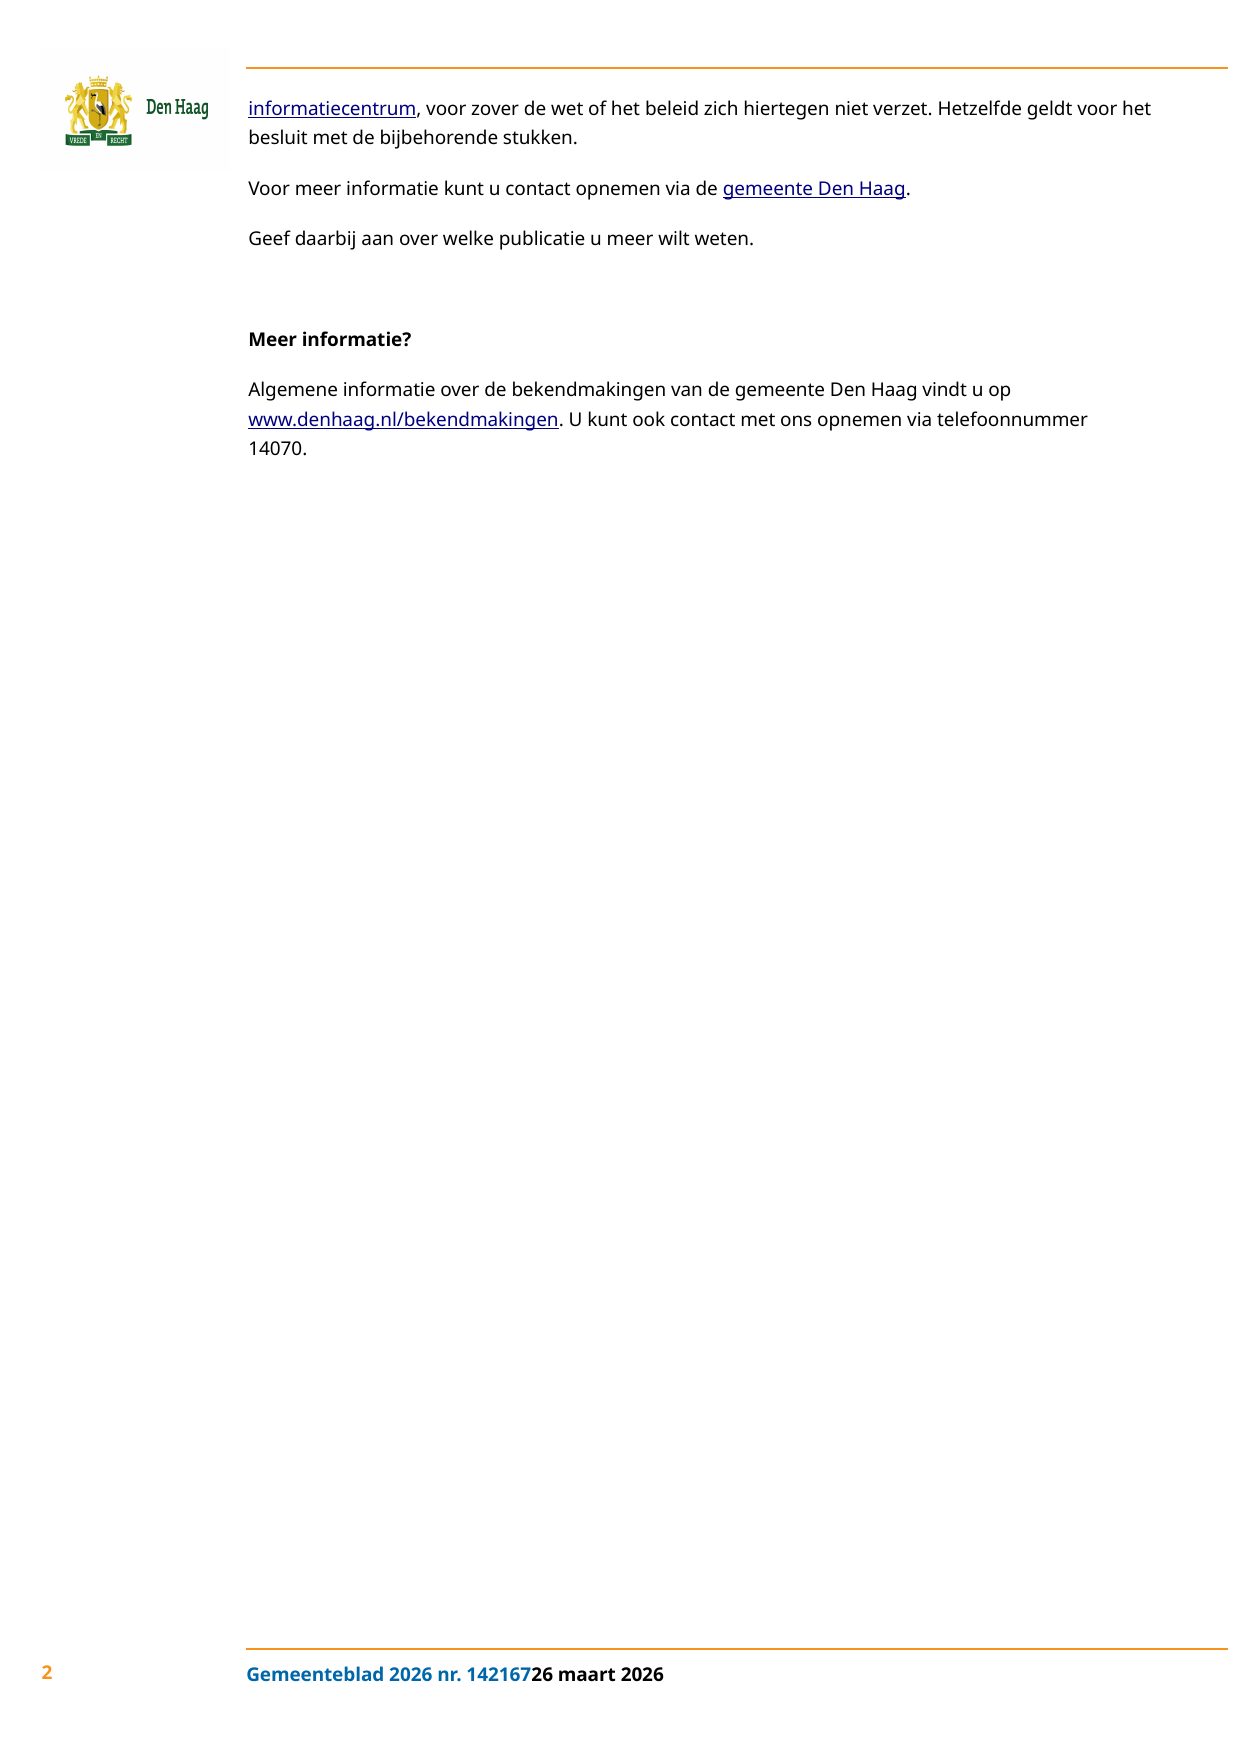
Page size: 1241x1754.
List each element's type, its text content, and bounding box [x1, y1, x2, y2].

text Geef daarbij aan over welke publicatie u meer wilt weten. [248, 225, 1152, 251]
text Meer informatie? [248, 326, 1152, 352]
text Algemene informatie over de bekendmakingen van de gemeente Den Haag vindt u op www.denhaag.nl/bekendmakingen. U kunt ook contact met ons opnemen via telefoonnummer 14070. [248, 376, 1152, 461]
text Voor meer informatie kunt u contact opnemen via de gemeente Den Haag. [248, 175, 1152, 201]
text informatiecentrum, voor zover de wet of het beleid zich hiertegen niet verzet. Hetzelfde geldt voor het besluit met de bijbehorende stukken. [248, 95, 1152, 150]
picture [41, 47, 231, 172]
